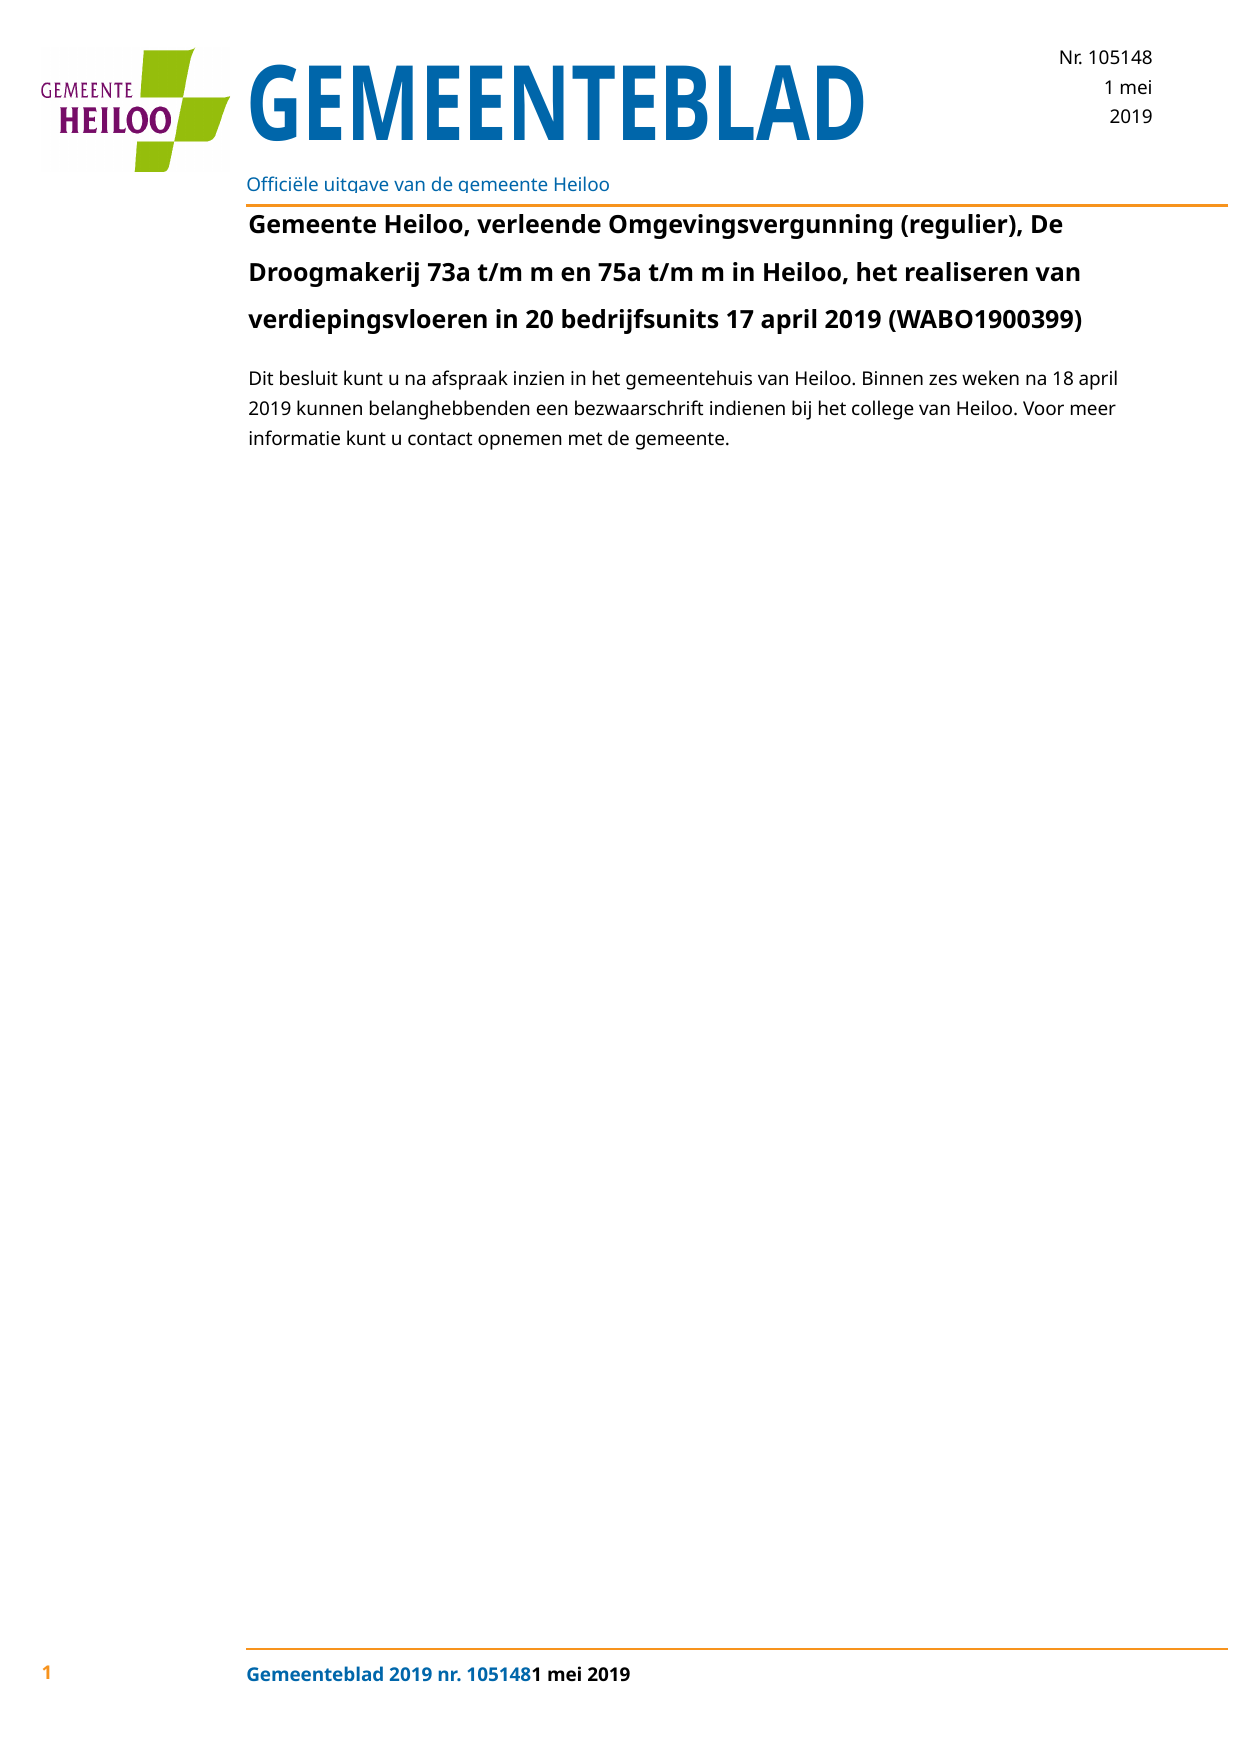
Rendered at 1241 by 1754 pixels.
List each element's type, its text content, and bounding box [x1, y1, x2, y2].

picture [41, 47, 231, 172]
text Gemeente Heiloo, verleende Omgevingsvergunning (regulier), De Droogmakerij 73a t/m m en 75a t/m m in Heiloo, het realiseren van verdiepingsvloeren in 20 bedrijfsunits 17 april 2019 (WABO1900399) [248, 207, 1152, 336]
text Dit besluit kunt u na afspraak inzien in het gemeentehuis van Heiloo. Binnen zes weken na 18 april 2019 kunnen belanghebbenden een bezwaarschrift indienen bij het college van Heiloo. Voor meer informatie kunt u contact opnemen met de gemeente. [248, 366, 1152, 450]
